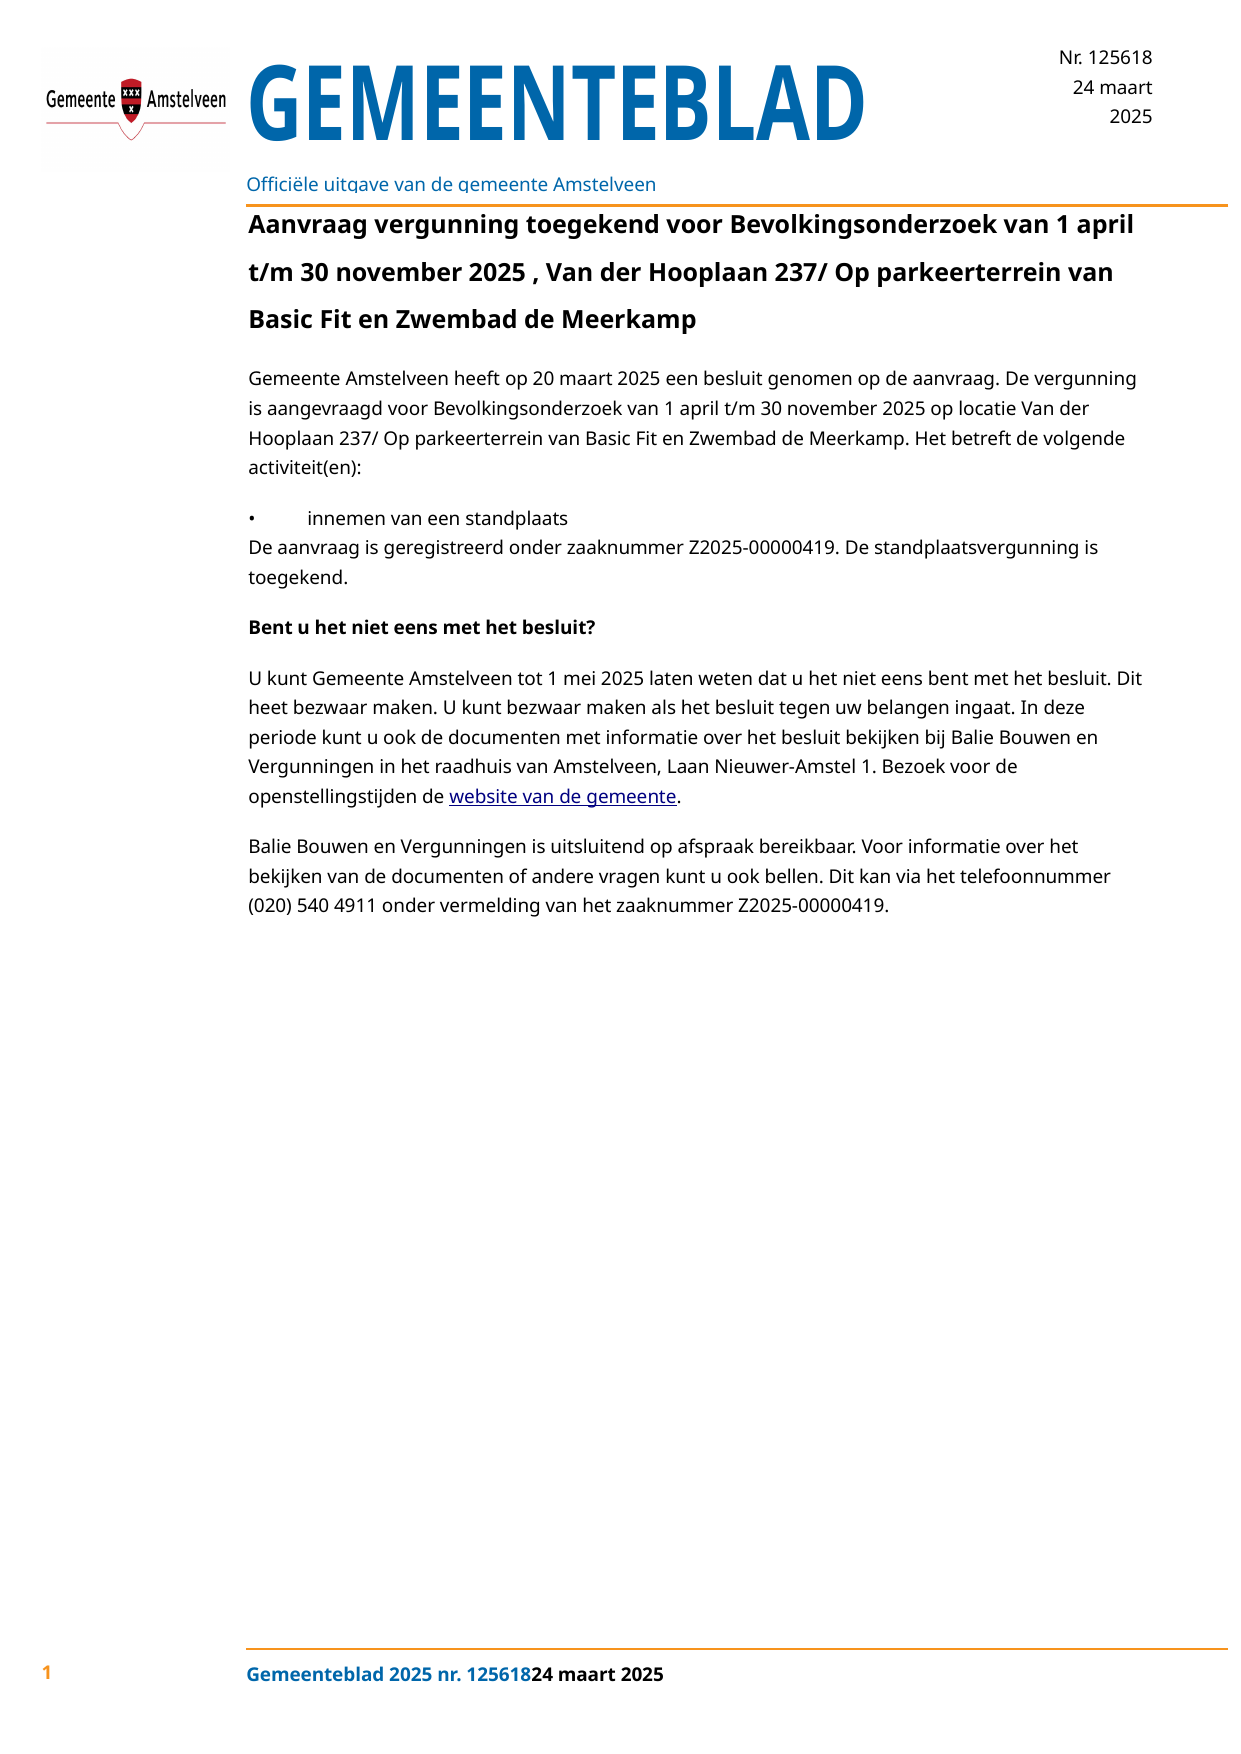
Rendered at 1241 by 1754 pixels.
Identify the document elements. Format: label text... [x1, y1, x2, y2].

text Balie Bouwen en Vergunningen is uitsluitend op afspraak bereikbaar. Voor informatie over het bekijken van de documenten of andere vragen kunt u ook bellen. Dit kan via het telefoonnummer (020) 540 4911 onder vermelding van het zaaknummer Z2025-00000419. [248, 833, 1152, 918]
text Aanvraag vergunning toegekend voor Bevolkingsonderzoek van 1 april t/m 30 november 2025 , Van der Hooplaan 237/ Op parkeerterrein van Basic Fit en Zwembad de Meerkamp [248, 207, 1152, 336]
text De aanvraag is geregistreerd onder zaaknummer Z2025-00000419. De standplaatsvergunning is toegekend. [248, 534, 1152, 589]
text Bent u het niet eens met het besluit? [248, 614, 1152, 640]
text U kunt Gemeente Amstelveen tot 1 mei 2025 laten weten dat u het niet eens bent met het besluit. Dit heet bezwaar maken. U kunt bezwaar maken als het besluit tegen uw belangen ingaat. In deze periode kunt u ook de documenten met informatie over het besluit bekijken bij Balie Bouwen en Vergunningen in het raadhuis van Amstelveen, Laan Nieuwer-Amstel 1. Bezoek voor de openstellingstijden de website van de gemeente. [248, 665, 1152, 809]
picture [41, 47, 231, 172]
text Gemeente Amstelveen heeft op 20 maart 2025 een besluit genomen op de aanvraag. De vergunning is aangevraagd voor Bevolkingsonderzoek van 1 april t/m 30 november 2025 op locatie Van der Hooplaan 237/ Op parkeerterrein van Basic Fit en Zwembad de Meerkamp. Het betreft de volgende activiteit(en): [248, 366, 1152, 480]
list innemen van een standplaats [248, 505, 1152, 530]
